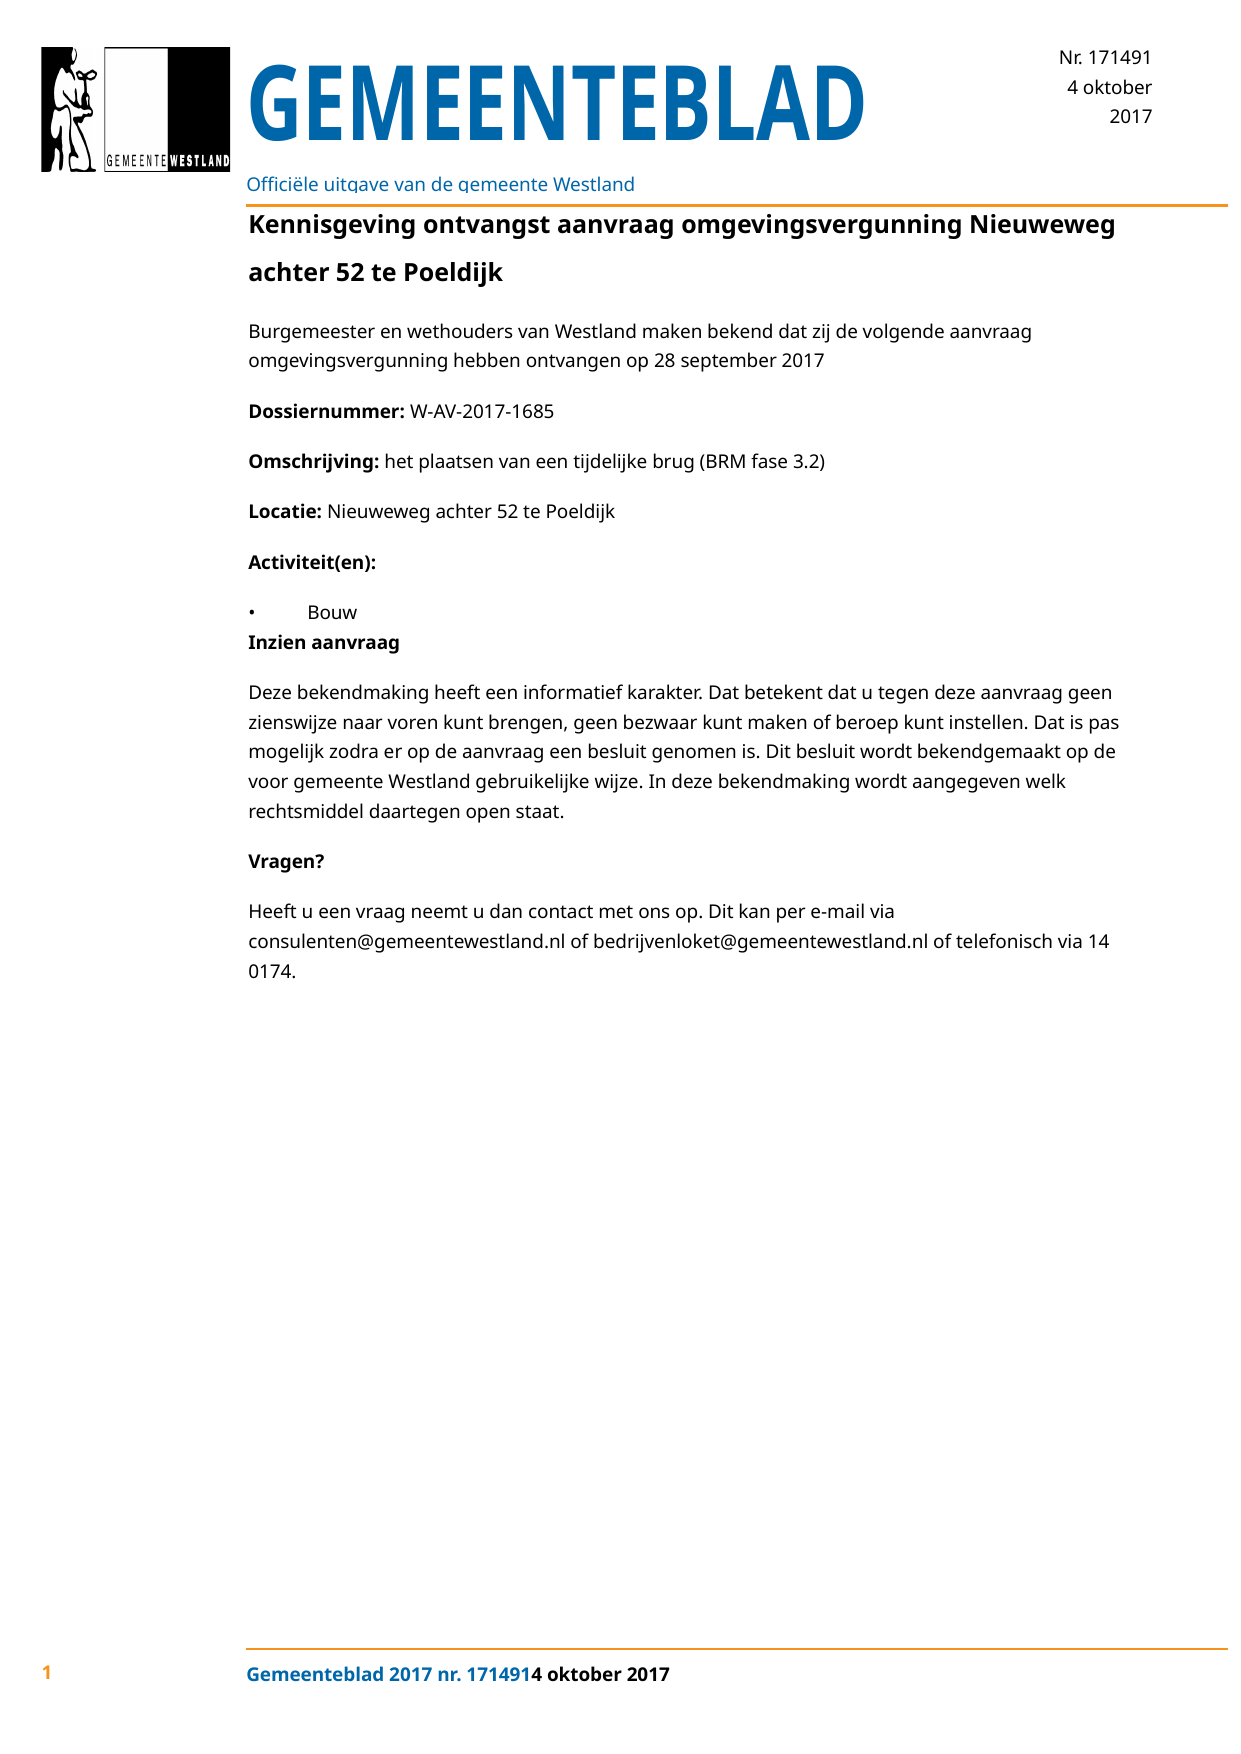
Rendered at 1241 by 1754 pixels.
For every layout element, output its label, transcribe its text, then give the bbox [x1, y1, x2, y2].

text Burgemeester en wethouders van Westland maken bekend dat zij de volgende aanvraag omgevingsvergunning hebben ontvangen op 28 september 2017 [248, 318, 1152, 373]
text Omschrijving: het plaatsen van een tijdelijke brug (BRM fase 3.2) [248, 448, 1152, 474]
list Bouw [248, 599, 1152, 625]
text Inzien aanvraag [248, 629, 1152, 655]
text Locatie: Nieuweweg achter 52 te Poeldijk [248, 499, 1152, 524]
text Activiteit(en): [248, 549, 1152, 575]
text Dossiernummer: W-AV-2017-1685 [248, 398, 1152, 424]
text Vragen? [248, 848, 1152, 874]
text Heeft u een vraag neemt u dan contact met ons op. Dit kan per e-mail via consulenten@gemeentewestland.nl of bedrijvenloket@gemeentewestland.nl of telefonisch via 14 0174. [248, 899, 1152, 984]
picture [41, 47, 231, 172]
text Deze bekendmaking heeft een informatief karakter. Dat betekent dat u tegen deze aanvraag geen zienswijze naar voren kunt brengen, geen bezwaar kunt maken of beroep kunt instellen. Dat is pas mogelijk zodra er op de aanvraag een besluit genomen is. Dit besluit wordt bekendgemaakt op de voor gemeente Westland gebruikelijke wijze. In deze bekendmaking wordt aangegeven welk rechtsmiddel daartegen open staat. [248, 679, 1152, 824]
text Kennisgeving ontvangst aanvraag omgevingsvergunning Nieuweweg achter 52 te Poeldijk [248, 207, 1152, 288]
